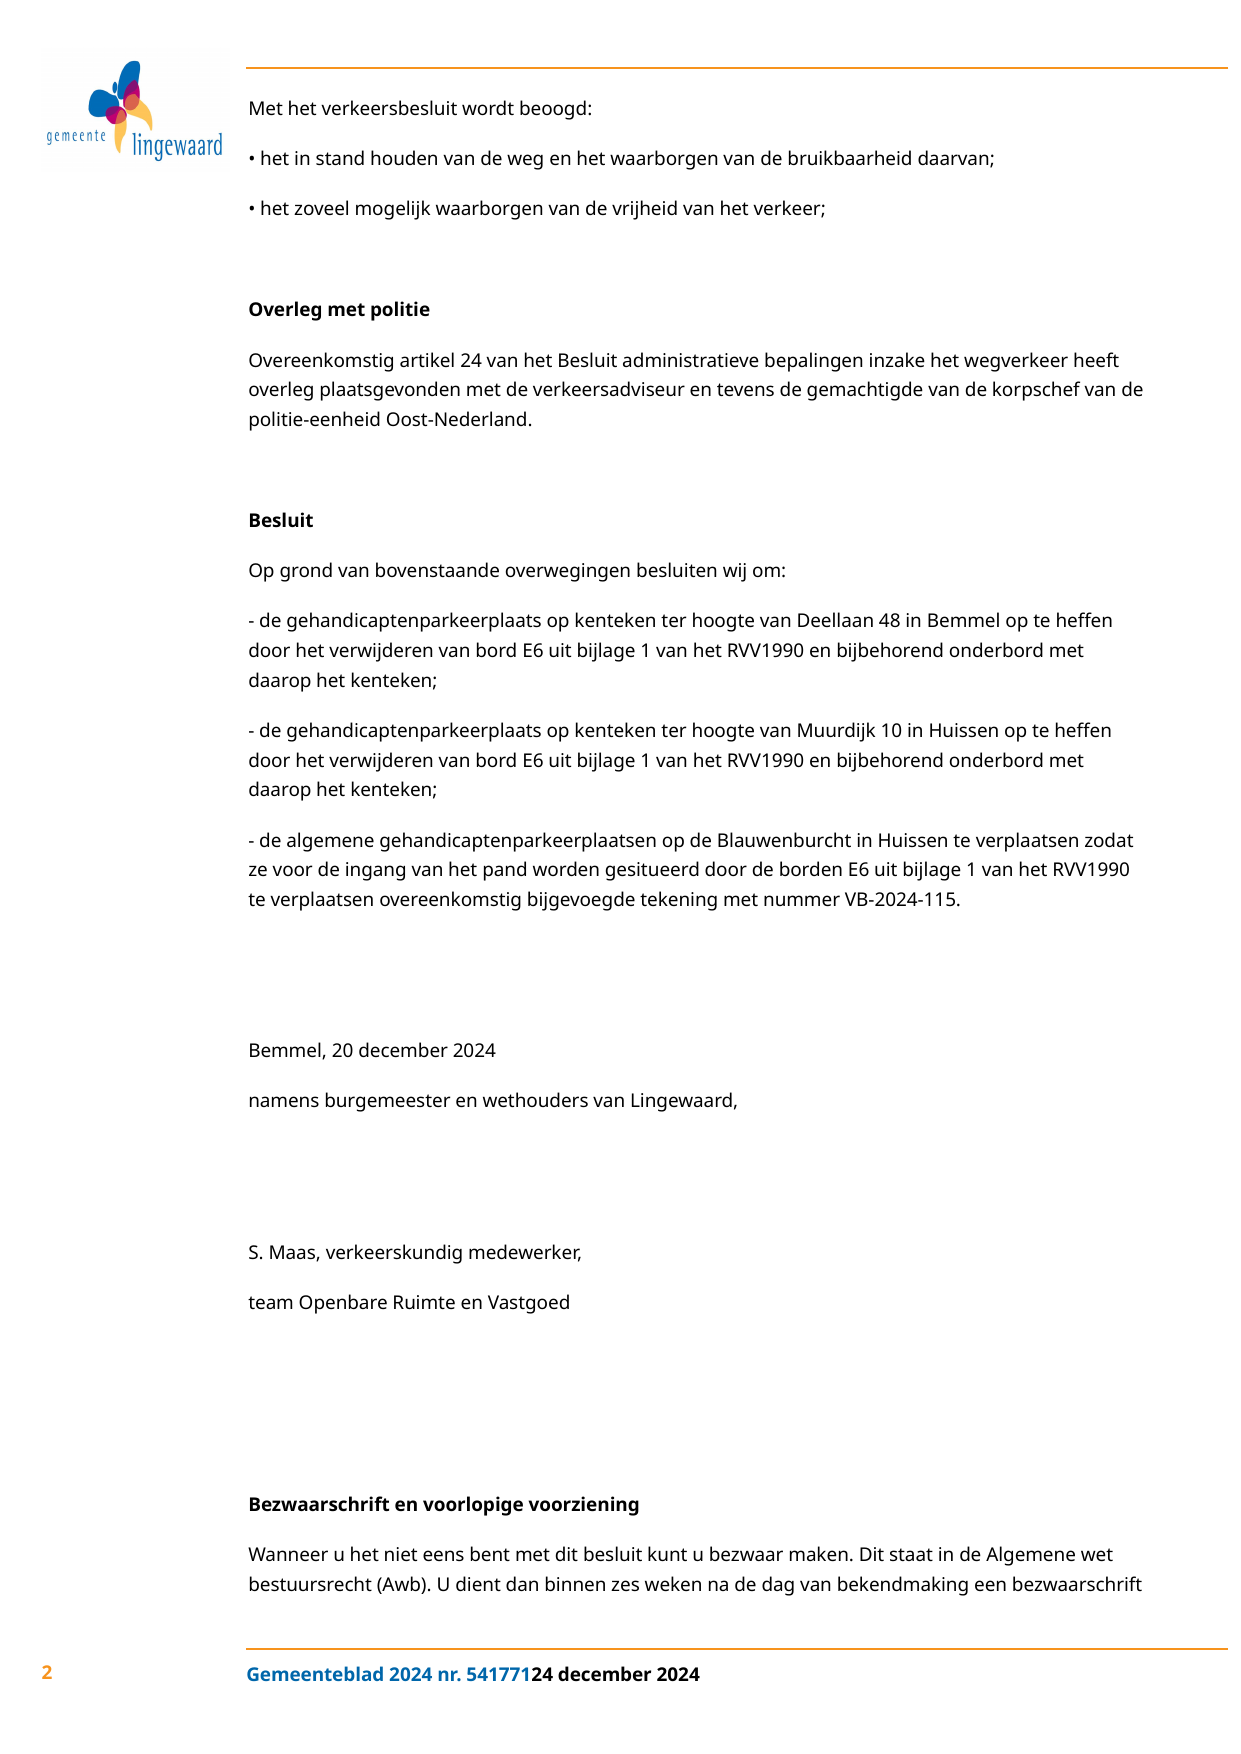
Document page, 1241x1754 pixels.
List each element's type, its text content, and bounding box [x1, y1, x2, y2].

text Bemmel, 20 december 2024 [248, 1037, 1152, 1063]
text • het zoveel mogelijk waarborgen van de vrijheid van het verkeer; [248, 196, 1152, 221]
text Overleg met politie [248, 296, 1152, 322]
text • het in stand houden van de weg en het waarborgen van de bruikbaarheid daarvan; [248, 145, 1152, 171]
text Besluit [248, 507, 1152, 533]
text S. Maas, verkeerskundig medewerker, [248, 1239, 1152, 1265]
text Op grond van bovenstaande overwegingen besluiten wij om: [248, 557, 1152, 583]
text team Openbare Ruimte en Vastgoed [248, 1289, 1152, 1315]
text Bezwaarschrift en voorlopige voorziening [248, 1491, 1152, 1517]
text - de gehandicaptenparkeerplaats op kenteken ter hoogte van Muurdijk 10 in Huissen op te heffen door het verwijderen van bord E6 uit bijlage 1 van het RVV1990 en bijbehorend onderbord met daarop het kenteken; [248, 717, 1152, 802]
text Wanneer u het niet eens bent met dit besluit kunt u bezwaar maken. Dit staat in de Algemene wet bestuursrecht (Awb). U dient dan binnen zes weken na de dag van bekendmaking een bezwaarschrift [248, 1541, 1152, 1597]
text Overeenkomstig artikel 24 van het Besluit administratieve bepalingen inzake het wegverkeer heeft overleg plaatsgevonden met de verkeersadviseur en tevens de gemachtigde van de korpschef van de politie-eenheid Oost-Nederland. [248, 347, 1152, 432]
text - de algemene gehandicaptenparkeerplaatsen op de Blauwenburcht in Huissen te verplaatsen zodat ze voor de ingang van het pand worden gesitueerd door de borden E6 uit bijlage 1 van het RVV1990 te verplaatsen overeenkomstig bijgevoegde tekening met nummer VB-2024-115. [248, 827, 1152, 912]
text namens burgemeester en wethouders van Lingewaard, [248, 1088, 1152, 1113]
text - de gehandicaptenparkeerplaats op kenteken ter hoogte van Deellaan 48 in Bemmel op te heffen door het verwijderen van bord E6 uit bijlage 1 van het RVV1990 en bijbehorend onderbord met daarop het kenteken; [248, 608, 1152, 693]
picture [41, 47, 231, 172]
text Met het verkeersbesluit wordt beoogd: [248, 95, 1152, 121]
